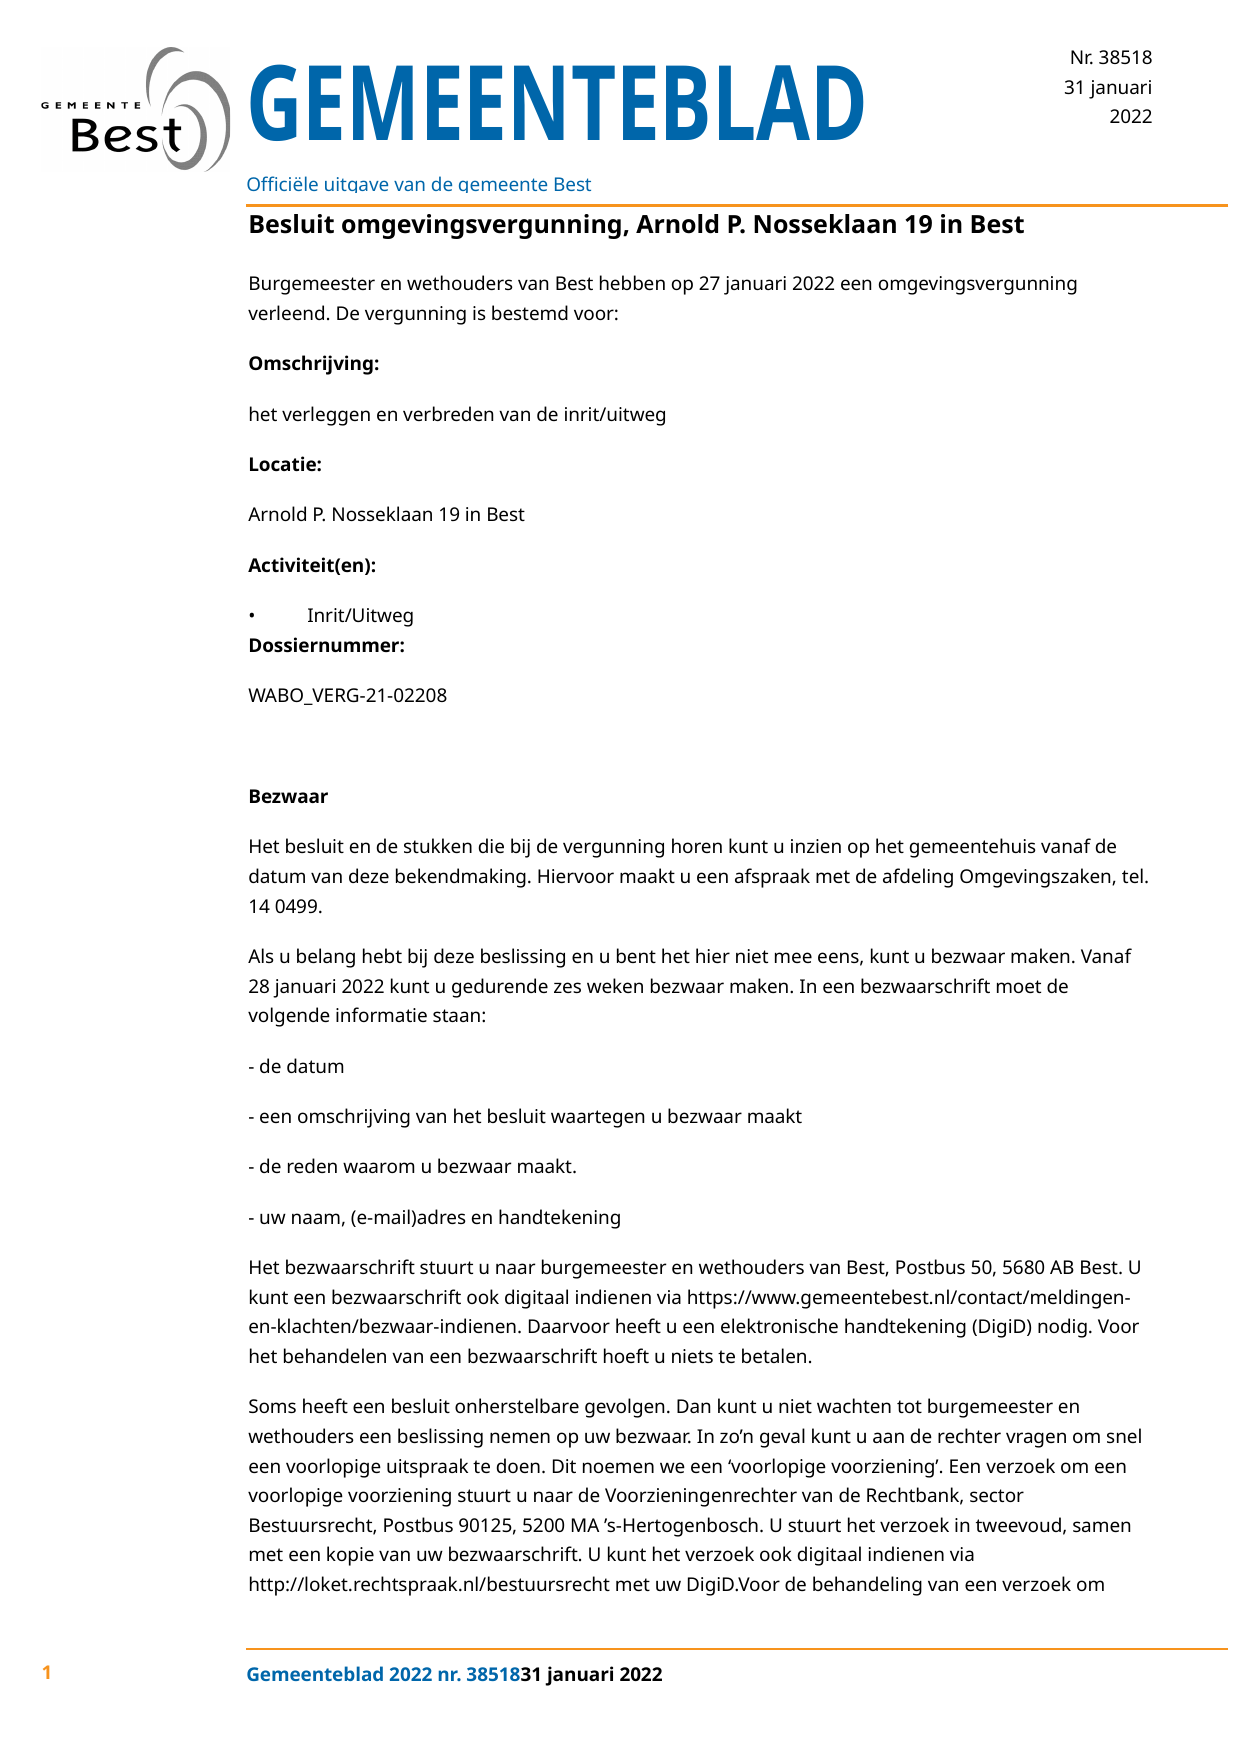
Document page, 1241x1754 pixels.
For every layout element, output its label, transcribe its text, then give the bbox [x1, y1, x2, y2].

text - een omschrijving van het besluit waartegen u bezwaar maakt [248, 1103, 1152, 1129]
text Omschrijving: [248, 350, 1152, 376]
text WABO_VERG-21-02208 [248, 682, 1152, 708]
text - uw naam, (e-mail)adres en handtekening [248, 1204, 1152, 1230]
text Soms heeft een besluit onherstelbare gevolgen. Dan kunt u niet wachten tot burgemeester en wethouders een beslissing nemen op uw bezwaar. In zo’n geval kunt u aan de rechter vragen om snel een voorlopige uitspraak te doen. Dit noemen we een ‘voorlopige voorziening’. Een verzoek om een voorlopige voorziening stuurt u naar de Voorzieningenrechter van de Rechtbank, sector Bestuursrecht, Postbus 90125, 5200 MA ’s-Hertogenbosch. U stuurt het verzoek in tweevoud, samen met een kopie van uw bezwaarschrift. U kunt het verzoek ook digitaal indienen via http://loket.rechtspraak.nl/bestuursrecht met uw DigiD.Voor de behandeling van een verzoek om [248, 1394, 1152, 1597]
text Bezwaar [248, 783, 1152, 809]
text Activiteit(en): [248, 552, 1152, 578]
text Burgemeester en wethouders van Best hebben op 27 januari 2022 een omgevingsvergunning verleend. De vergunning is bestemd voor: [248, 270, 1152, 326]
text Als u belang hebt bij deze beslissing en u bent het hier niet mee eens, kunt u bezwaar maken. Vanaf 28 januari 2022 kunt u gedurende zes weken bezwaar maken. In een bezwaarschrift moet de volgende informatie staan: [248, 943, 1152, 1028]
text Het besluit en de stukken die bij de vergunning horen kunt u inzien op het gemeentehuis vanaf de datum van deze bekendmaking. Hiervoor maakt u een afspraak met de afdeling Omgevingszaken, tel. 14 0499. [248, 834, 1152, 918]
text Locatie: [248, 451, 1152, 477]
text het verleggen en verbreden van de inrit/uitweg [248, 401, 1152, 426]
text - de datum [248, 1053, 1152, 1078]
text Arnold P. Nosseklaan 19 in Best [248, 502, 1152, 527]
list Inrit/Uitweg [248, 602, 1152, 628]
text Het bezwaarschrift stuurt u naar burgemeester en wethouders van Best, Postbus 50, 5680 AB Best. U kunt een bezwaarschrift ook digitaal indienen via https://www.gemeentebest.nl/contact/meldingen-en-klachten/bezwaar-indienen. Daarvoor heeft u een elektronische handtekening (DigiD) nodig. Voor het behandelen van een bezwaarschrift hoeft u niets te betalen. [248, 1254, 1152, 1369]
text Dossiernummer: [248, 632, 1152, 658]
text Besluit omgevingsvergunning, Arnold P. Nosseklaan 19 in Best [248, 207, 1152, 241]
picture [41, 47, 231, 172]
text - de reden waarom u bezwaar maakt. [248, 1154, 1152, 1179]
